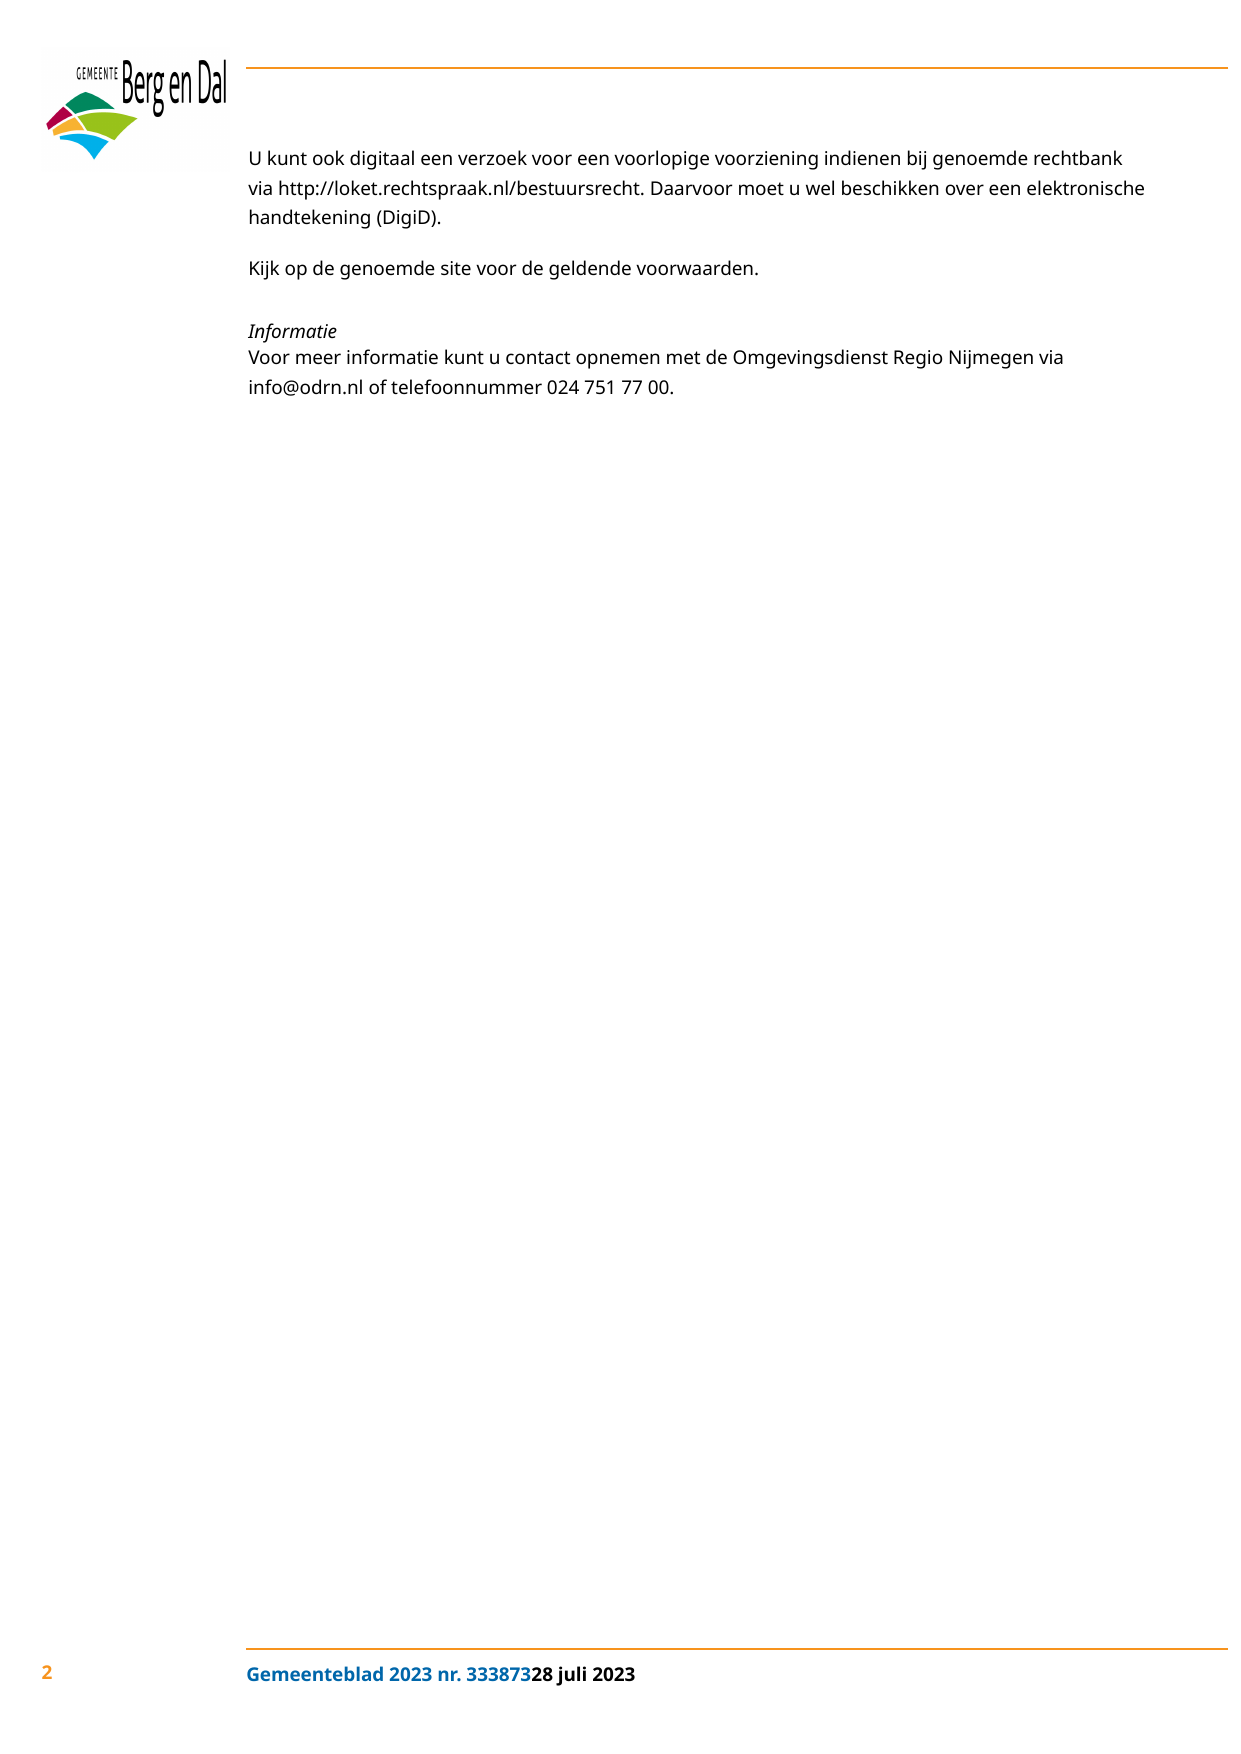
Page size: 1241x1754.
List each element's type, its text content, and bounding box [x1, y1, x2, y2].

text Voor meer informatie kunt u contact opnemen met de Omgevingsdienst Regio Nijmegen via info@odrn.nl of telefoonnummer 024 751 77 00. [248, 344, 1152, 400]
text Informatie [248, 319, 1152, 344]
picture [41, 47, 231, 172]
text U kunt ook digitaal een verzoek voor een voorlopige voorziening indienen bij genoemde rechtbank via http://loket.rechtspraak.nl/bestuursrecht. Daarvoor moet u wel beschikken over een elektronische handtekening (DigiD). [248, 145, 1152, 230]
text Kijk op de genoemde site voor de geldende voorwaarden. [248, 255, 1152, 281]
